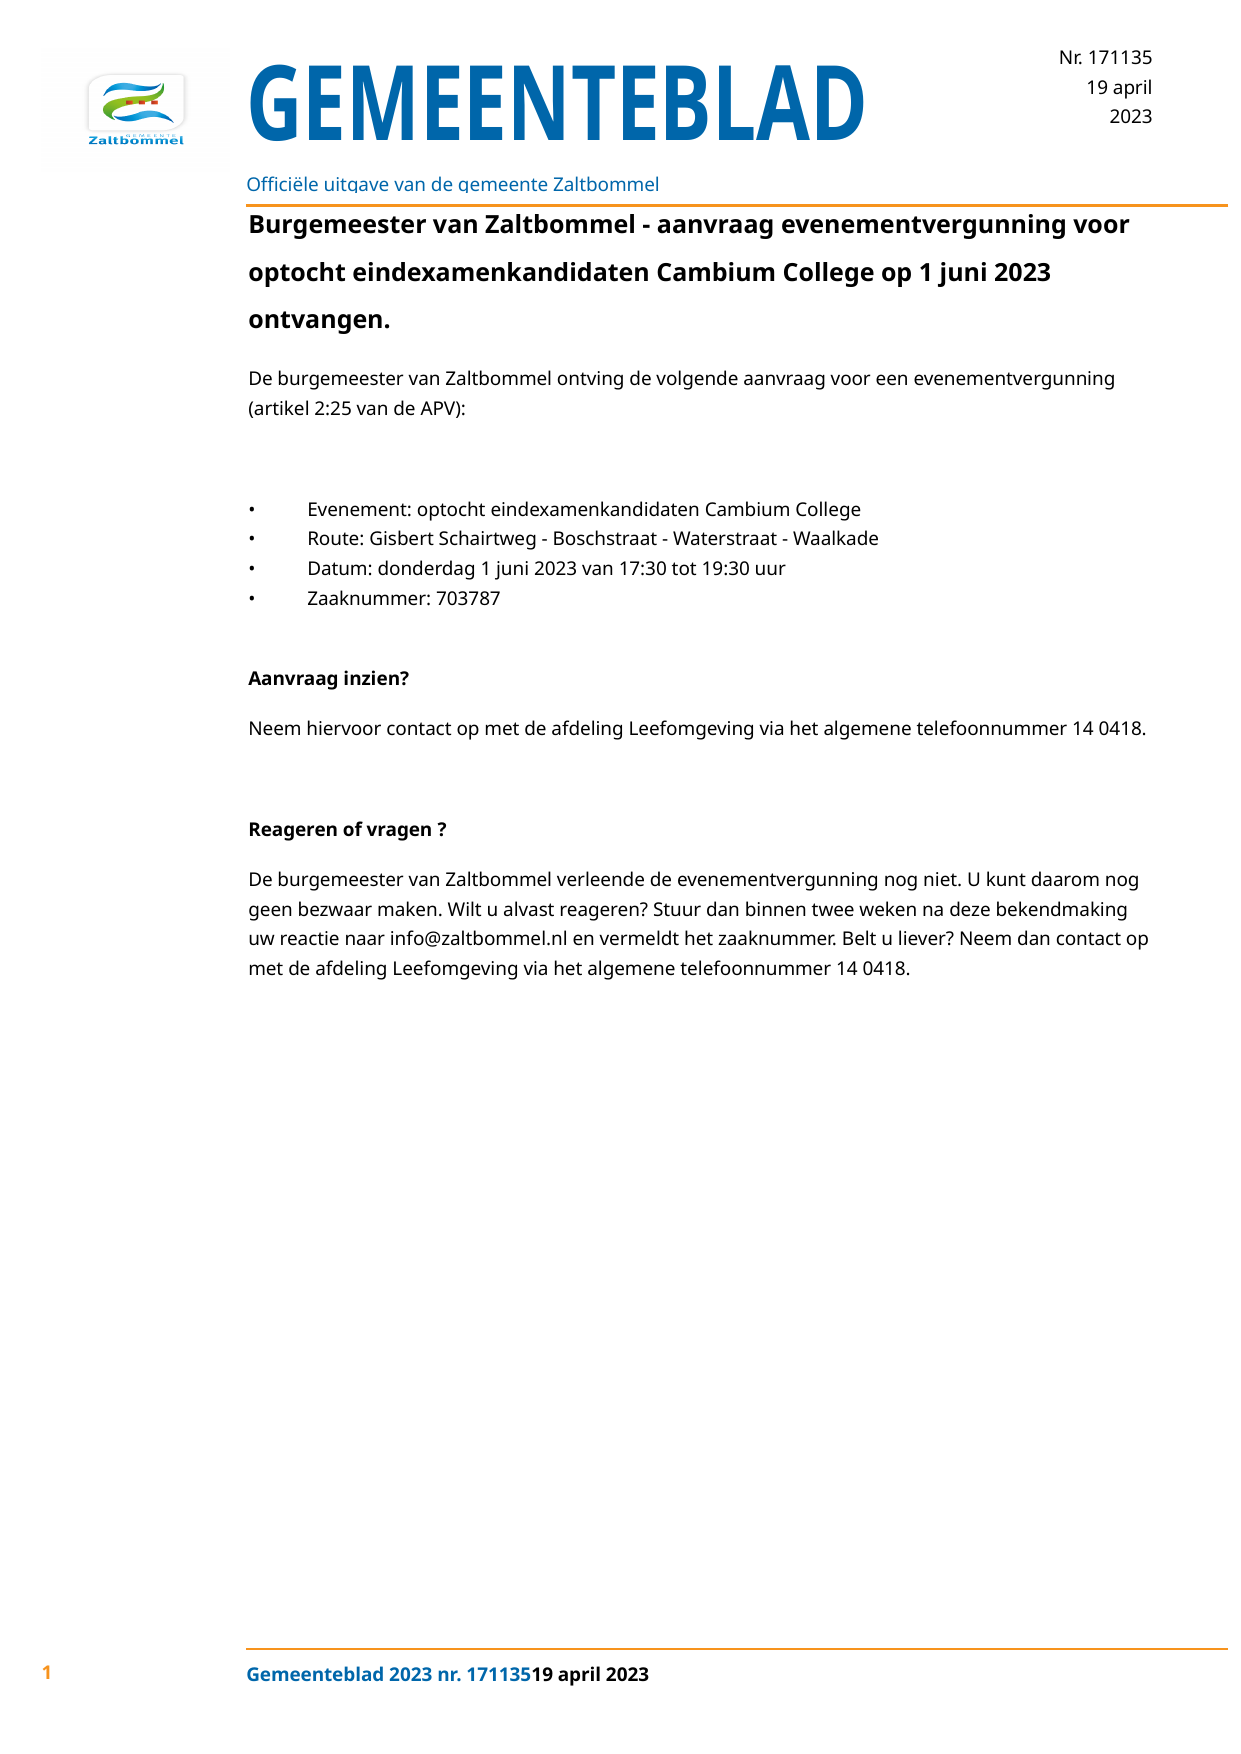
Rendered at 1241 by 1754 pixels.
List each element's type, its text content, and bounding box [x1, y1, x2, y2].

text Aanvraag inzien? [248, 665, 1152, 690]
picture [41, 47, 231, 172]
list Evenement: optocht eindexamenkandidaten Cambium College [248, 496, 1152, 522]
text De burgemeester van Zaltbommel ontving de volgende aanvraag voor een evenementvergunning (artikel 2:25 van de APV): [248, 366, 1152, 421]
text Neem hiervoor contact op met de afdeling Leefomgeving via het algemene telefoonnummer 14 0418. [248, 715, 1152, 741]
text Reageren of vragen ? [248, 816, 1152, 842]
list Zaaknummer: 703787 [248, 585, 1152, 610]
text De burgemeester van Zaltbommel verleende de evenementvergunning nog niet. U kunt daarom nog geen bezwaar maken. Wilt u alvast reageren? Stuur dan binnen twee weken na deze bekendmaking uw reactie naar info@zaltbommel.nl en vermeldt het zaaknummer. Belt u liever? Neem dan contact op met de afdeling Leefomgeving via het algemene telefoonnummer 14 0418. [248, 866, 1152, 981]
list Route: Gisbert Schairtweg - Boschstraat - Waterstraat - Waalkade [248, 526, 1152, 551]
text Burgemeester van Zaltbommel - aanvraag evenementvergunning voor optocht eindexamenkandidaten Cambium College op 1 juni 2023 ontvangen. [248, 207, 1152, 336]
list Datum: donderdag 1 juni 2023 van 17:30 tot 19:30 uur [248, 555, 1152, 581]
